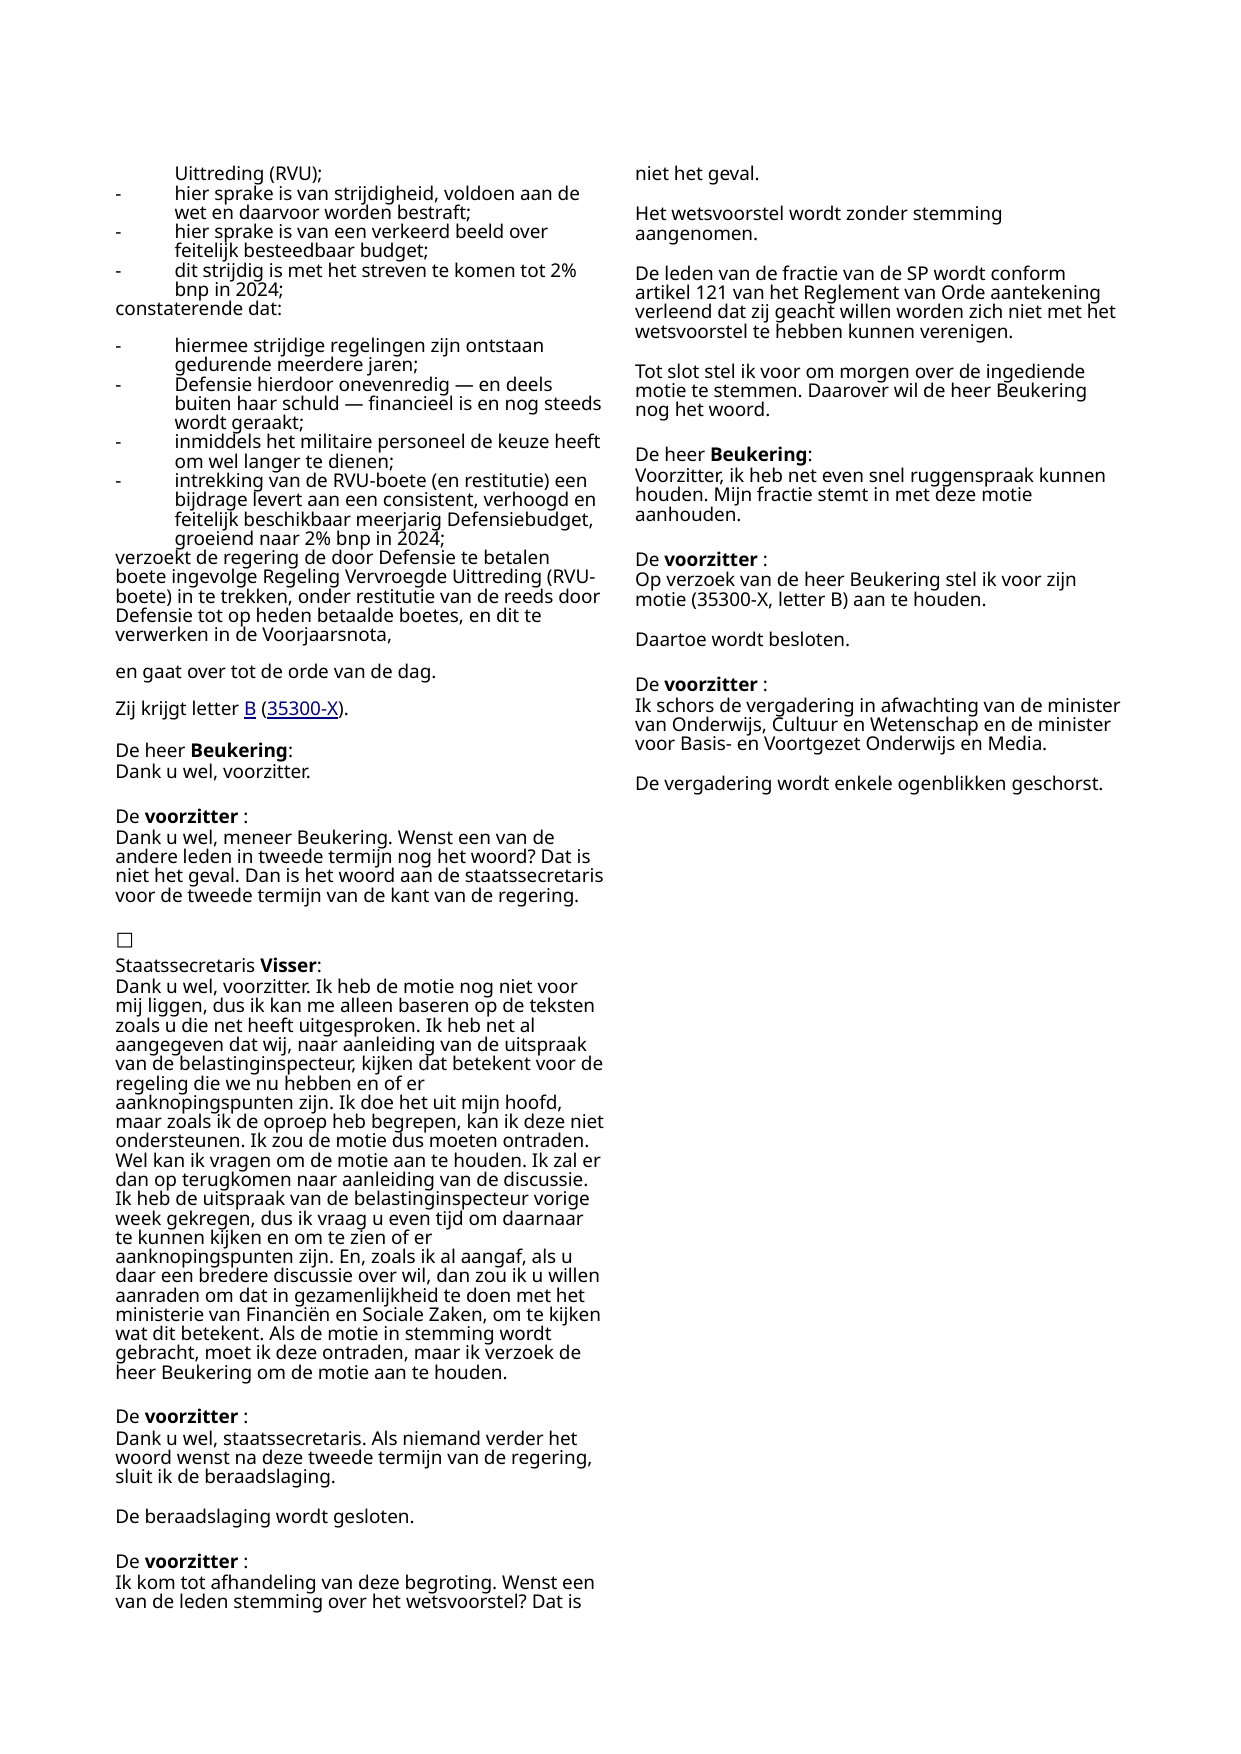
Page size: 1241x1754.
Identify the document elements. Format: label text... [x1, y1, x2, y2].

text verzoekt de regering de door Defensie te betalen boete ingevolge Regeling Vervroegde Uittreding (RVU-boete) in te trekken, onder restitutie van de reeds door Defensie tot op heden betaalde boetes, en dit te verwerken in de Voorjaarsnota, [115, 549, 605, 646]
list dit strijdig is met het streven te komen tot 2% bnp in 2024; [115, 262, 605, 300]
text en gaat over tot de orde van de dag. [115, 663, 605, 682]
list hier sprake is van strijdigheid, voldoen aan de wet en daarvoor worden bestraft; [115, 184, 605, 223]
text Tot slot stel ik voor om morgen over de ingediende motie te stemmen. Daarover wil de heer Beukering nog het woord. [635, 363, 1125, 421]
text ⬜ [115, 927, 605, 952]
text De heer Beukering: [635, 441, 1125, 467]
text De heer Beukering: [115, 737, 605, 763]
list Uittreding (RVU); [115, 165, 605, 184]
list intrekking van de RVU-boete (en restitutie) een bijdrage levert aan een consistent, verhoogd en feitelijk beschikbaar meerjarig Defensiebudget, groeiend naar 2% bnp in 2024; [115, 472, 605, 549]
text De voorzitter : [115, 1548, 605, 1574]
text Dank u wel, voorzitter. [115, 763, 605, 782]
text De voorzitter : [115, 1404, 605, 1429]
list hiermee strijdige regelingen zijn ontstaan gedurende meerdere jaren; [115, 337, 605, 376]
text De vergadering wordt enkele ogenblikken geschorst. [635, 775, 1125, 794]
text De voorzitter : [635, 546, 1125, 571]
text Staatssecretaris Visser: [115, 952, 605, 978]
text Ik schors de vergadering in afwachting van de minister van Onderwijs, Cultuur en Wetenschap en de minister voor Basis- en Voortgezet Onderwijs en Media. [635, 697, 1125, 754]
text constaterende dat: [115, 300, 605, 319]
text De leden van de fractie van de SP wordt conform artikel 121 van het Reglement van Orde aantekening verleend dat zij geacht willen worden zich niet met het wetsvoorstel te hebben kunnen verenigen. [635, 265, 1125, 342]
text Op verzoek van de heer Beukering stel ik voor zijn motie (35300-X, letter B) aan te houden. [635, 571, 1125, 610]
text De beraadslaging wordt gesloten. [115, 1508, 605, 1527]
text Dank u wel, voorzitter. Ik heb de motie nog niet voor mij liggen, dus ik kan me alleen baseren op de teksten zoals u die net heeft uitgesproken. Ik heb net al aangegeven dat wij, naar aanleiding van de uitspraak van de belastinginspecteur, kijken dat betekent voor de regeling die we nu hebben en of er aanknopingspunten zijn. Ik doe het uit mijn hoofd, maar zoals ik de oproep heb begrepen, kan ik deze niet ondersteunen. Ik zou de motie dus moeten ontraden. Wel kan ik vragen om de motie aan te houden. Ik zal er dan op terugkomen naar aanleiding van de discussie. Ik heb de uitspraak van de belastinginspecteur vorige week gekregen, dus ik vraag u even tijd om daarnaar te kunnen kijken en om te zien of er aanknopingspunten zijn. En, zoals ik al aangaf, als u daar een bredere discussie over wil, dan zou ik u willen aanraden om dat in gezamenlijkheid te doen met het ministerie van Financiën en Sociale Zaken, om te kijken wat dit betekent. Als de motie in stemming wordt gebracht, moet ik deze ontraden, maar ik verzoek de heer Beukering om de motie aan te houden. [115, 978, 605, 1383]
text Daartoe wordt besloten. [635, 631, 1125, 650]
list inmiddels het militaire personeel de keuze heeft om wel langer te dienen; [115, 433, 605, 472]
text Dank u wel, staatssecretaris. Als niemand verder het woord wenst na deze tweede termijn van de regering, sluit ik de beraadslaging. [115, 1429, 605, 1487]
text Het wetsvoorstel wordt zonder stemming aangenomen. [635, 205, 1125, 244]
list Defensie hierdoor onevenredig — en deels buiten haar schuld — financieel is en nog steeds wordt geraakt; [115, 376, 605, 433]
text De voorzitter : [115, 803, 605, 829]
text niet het geval. [635, 165, 1125, 184]
text De voorzitter : [635, 671, 1125, 697]
text Zij krijgt letter B (35300-X). [115, 700, 605, 719]
text Dank u wel, meneer Beukering. Wenst een van de andere leden in tweede termijn nog het woord? Dat is niet het geval. Dan is het woord aan de staatssecretaris voor de tweede termijn van de kant van de regering. [115, 829, 605, 906]
list hier sprake is van een verkeerd beeld over feitelijk besteedbaar budget; [115, 223, 605, 262]
text Voorzitter, ik heb net even snel ruggenspraak kunnen houden. Mijn fractie stemt in met deze motie aanhouden. [635, 467, 1125, 525]
text Ik kom tot afhandeling van deze begroting. Wenst een van de leden stemming over het wetsvoorstel? Dat is [115, 1574, 605, 1612]
